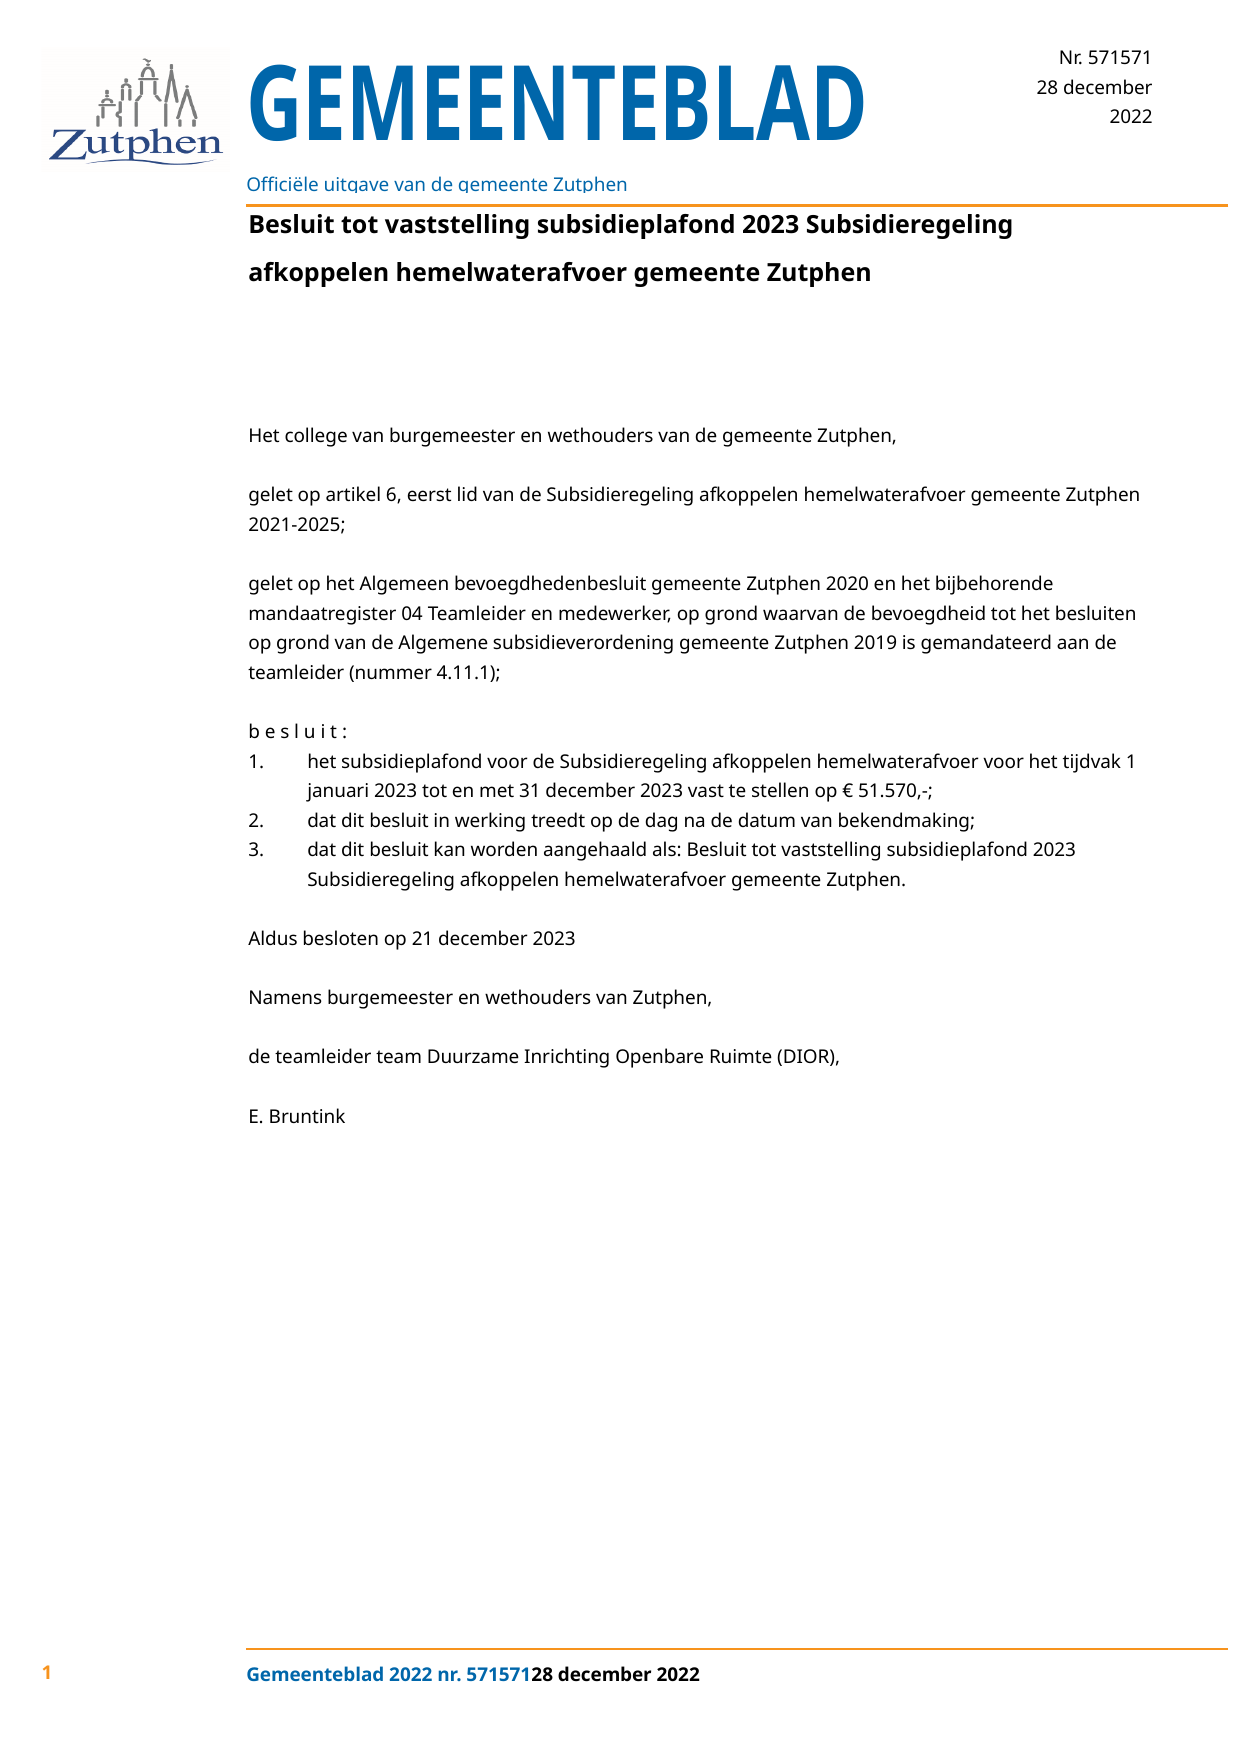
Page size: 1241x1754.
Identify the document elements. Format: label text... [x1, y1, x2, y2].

text de teamleider team Duurzame Inrichting Openbare Ruimte (DIOR), [248, 1044, 1152, 1069]
text Aldus besloten op 21 december 2023 [248, 925, 1152, 951]
text Het college van burgemeester en wethouders van de gemeente Zutphen, [248, 422, 1152, 448]
text Besluit tot vaststelling subsidieplafond 2023 Subsidieregeling afkoppelen hemelwaterafvoer gemeente Zutphen [248, 207, 1152, 288]
text gelet op het Algemeen bevoegdhedenbesluit gemeente Zutphen 2020 en het bijbehorende mandaatregister 04 Teamleider en medewerker, op grond waarvan de bevoegdheid tot het besluiten op grond van de Algemene subsidieverordening gemeente Zutphen 2019 is gemandateerd aan de teamleider (nummer 4.11.1); [248, 570, 1152, 685]
text E. Bruntink [248, 1103, 1152, 1129]
list het subsidieplafond voor de Subsidieregeling afkoppelen hemelwaterafvoer voor het tijdvak 1 januari 2023 tot en met 31 december 2023 vast te stellen op € 51.570,-; [248, 748, 1152, 803]
text b e s l u i t : [248, 718, 1152, 744]
list dat dit besluit in werking treedt op de dag na de datum van bekendmaking; [248, 807, 1152, 833]
list dat dit besluit kan worden aangehaald als: Besluit tot vaststelling subsidieplafond 2023 Subsidieregeling afkoppelen hemelwaterafvoer gemeente Zutphen. [248, 837, 1152, 892]
text Namens burgemeester en wethouders van Zutphen, [248, 984, 1152, 1010]
picture [41, 47, 231, 172]
text gelet op artikel 6, eerst lid van de Subsidieregeling afkoppelen hemelwaterafvoer gemeente Zutphen 2021-2025; [248, 482, 1152, 537]
